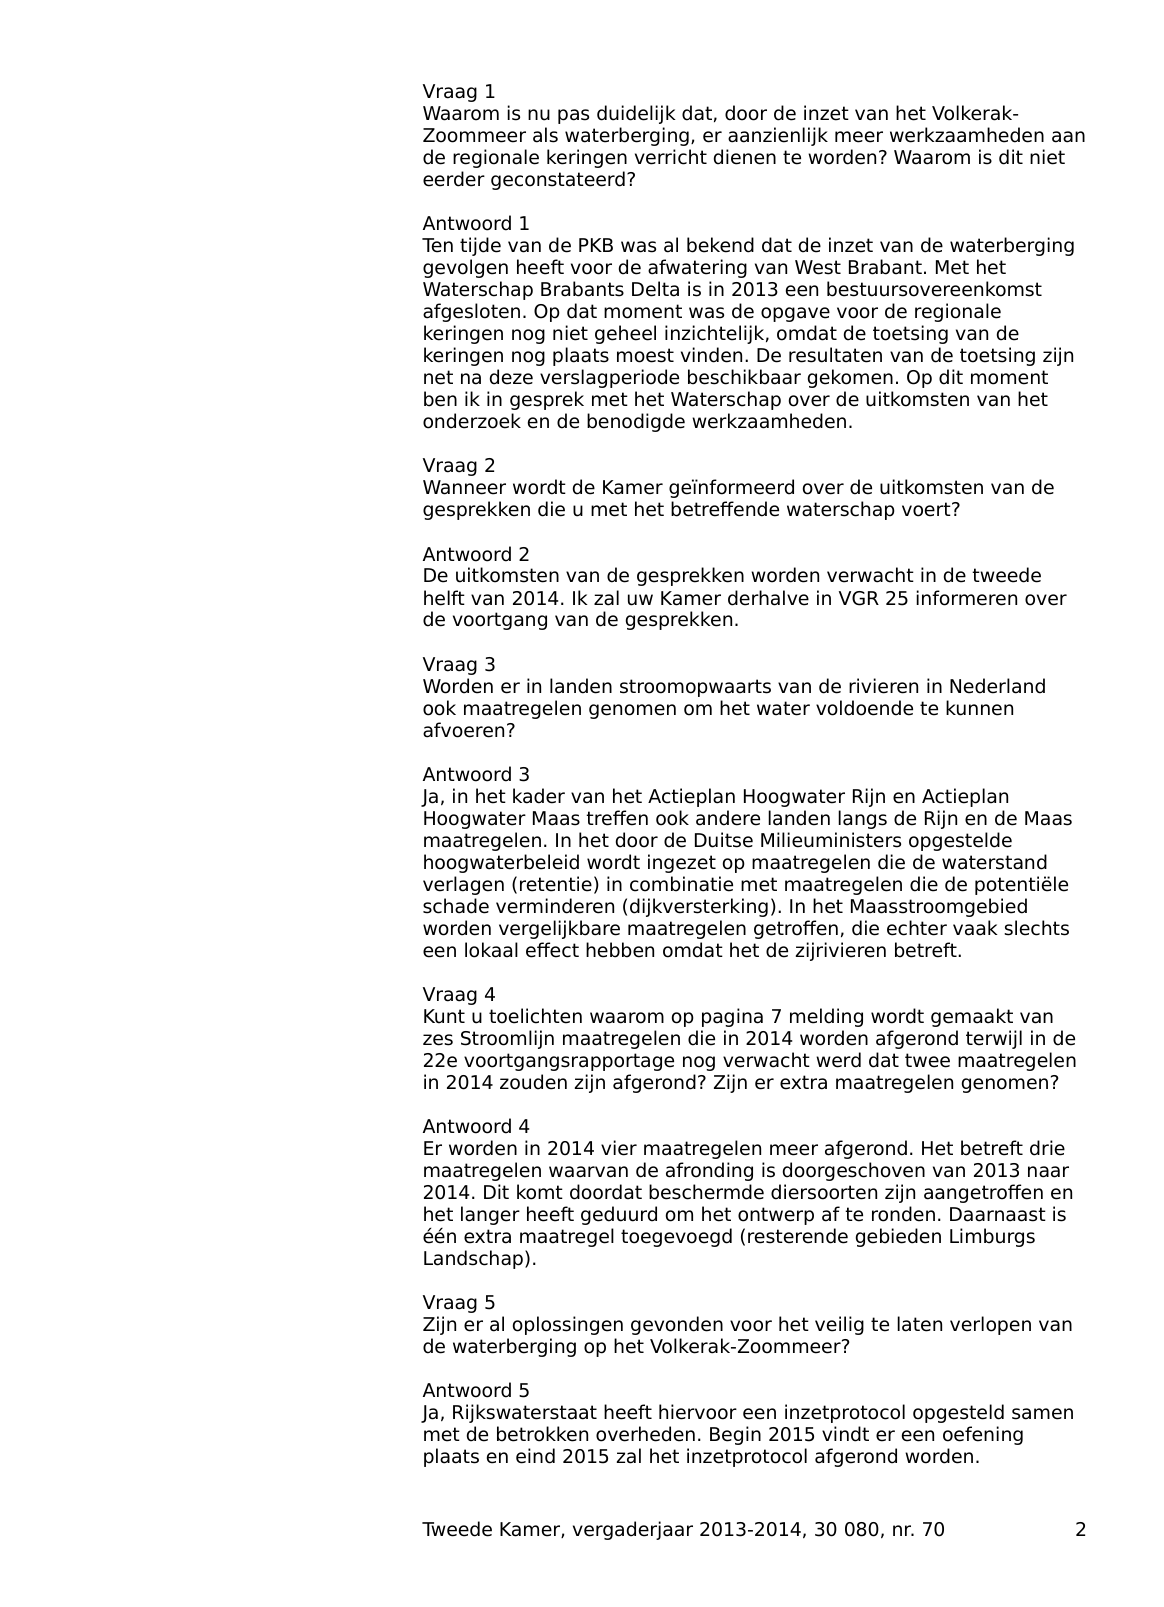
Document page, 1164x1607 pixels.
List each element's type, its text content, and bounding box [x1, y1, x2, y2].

text Worden er in landen stroomopwaarts van de rivieren in Nederland ook maatregelen genomen om het water voldoende te kunnen afvoeren? [422, 676, 1087, 741]
text Antwoord 3 [422, 764, 1087, 786]
text Vraag 5 [422, 1292, 1087, 1314]
text Antwoord 4 [422, 1116, 1087, 1138]
text Waarom is nu pas duidelijk dat, door de inzet van het Volkerak-Zoommeer als waterberging, er aanzienlijk meer werkzaamheden aan de regionale keringen verricht dienen te worden? Waarom is dit niet eerder geconstateerd? [422, 103, 1087, 191]
text Ja, Rijkswaterstaat heeft hiervoor een inzetprotocol opgesteld samen met de betrokken overheden. Begin 2015 vindt er een oefening plaats en eind 2015 zal het inzetprotocol afgerond worden. [422, 1402, 1087, 1468]
text Antwoord 1 [422, 213, 1087, 235]
text Antwoord 2 [422, 543, 1087, 565]
text Kunt u toelichten waarom op pagina 7 melding wordt gemaakt van zes Stroomlijn maatregelen die in 2014 worden afgerond terwijl in de 22e voortgangsrapportage nog verwacht werd dat twee maatregelen in 2014 zouden zijn afgerond? Zijn er extra maatregelen genomen? [422, 1006, 1087, 1093]
text Zijn er al oplossingen gevonden voor het veilig te laten verlopen van de waterberging op het Volkerak-Zoommeer? [422, 1314, 1087, 1358]
text Vraag 3 [422, 653, 1087, 676]
text Wanneer wordt de Kamer geïnformeerd over de uitkomsten van de gesprekken die u met het betreffende waterschap voert? [422, 477, 1087, 521]
text Ja, in het kader van het Actieplan Hoogwater Rijn en Actieplan Hoogwater Maas treffen ook andere landen langs de Rijn en de Maas maatregelen. In het door de Duitse Milieuministers opgestelde hoogwaterbeleid wordt ingezet op maatregelen die de waterstand verlagen (retentie) in combinatie met maatregelen die de potentiële schade verminderen (dijkversterking). In het Maasstroomgebied worden vergelijkbare maatregelen getroffen, die echter vaak slechts een lokaal effect hebben omdat het de zijrivieren betreft. [422, 786, 1087, 961]
text Antwoord 5 [422, 1380, 1087, 1402]
text Vraag 2 [422, 455, 1087, 477]
text Ten tijde van de PKB was al bekend dat de inzet van de waterberging gevolgen heeft voor de afwatering van West Brabant. Met het Waterschap Brabants Delta is in 2013 een bestuursovereenkomst afgesloten. Op dat moment was de opgave voor de regionale keringen nog niet geheel inzichtelijk, omdat de toetsing van de keringen nog plaats moest vinden. De resultaten van de toetsing zijn net na deze verslagperiode beschikbaar gekomen. Op dit moment ben ik in gesprek met het Waterschap over de uitkomsten van het onderzoek en de benodigde werkzaamheden. [422, 235, 1087, 433]
text Vraag 4 [422, 984, 1087, 1006]
text Er worden in 2014 vier maatregelen meer afgerond. Het betreft drie maatregelen waarvan de afronding is doorgeschoven van 2013 naar 2014. Dit komt doordat beschermde diersoorten zijn aangetroffen en het langer heeft geduurd om het ontwerp af te ronden. Daarnaast is één extra maatregel toegevoegd (resterende gebieden Limburgs Landschap). [422, 1138, 1087, 1269]
text Vraag 1 [422, 81, 1087, 103]
text De uitkomsten van de gesprekken worden verwacht in de tweede helft van 2014. Ik zal uw Kamer derhalve in VGR 25 informeren over de voortgang van de gesprekken. [422, 565, 1087, 631]
